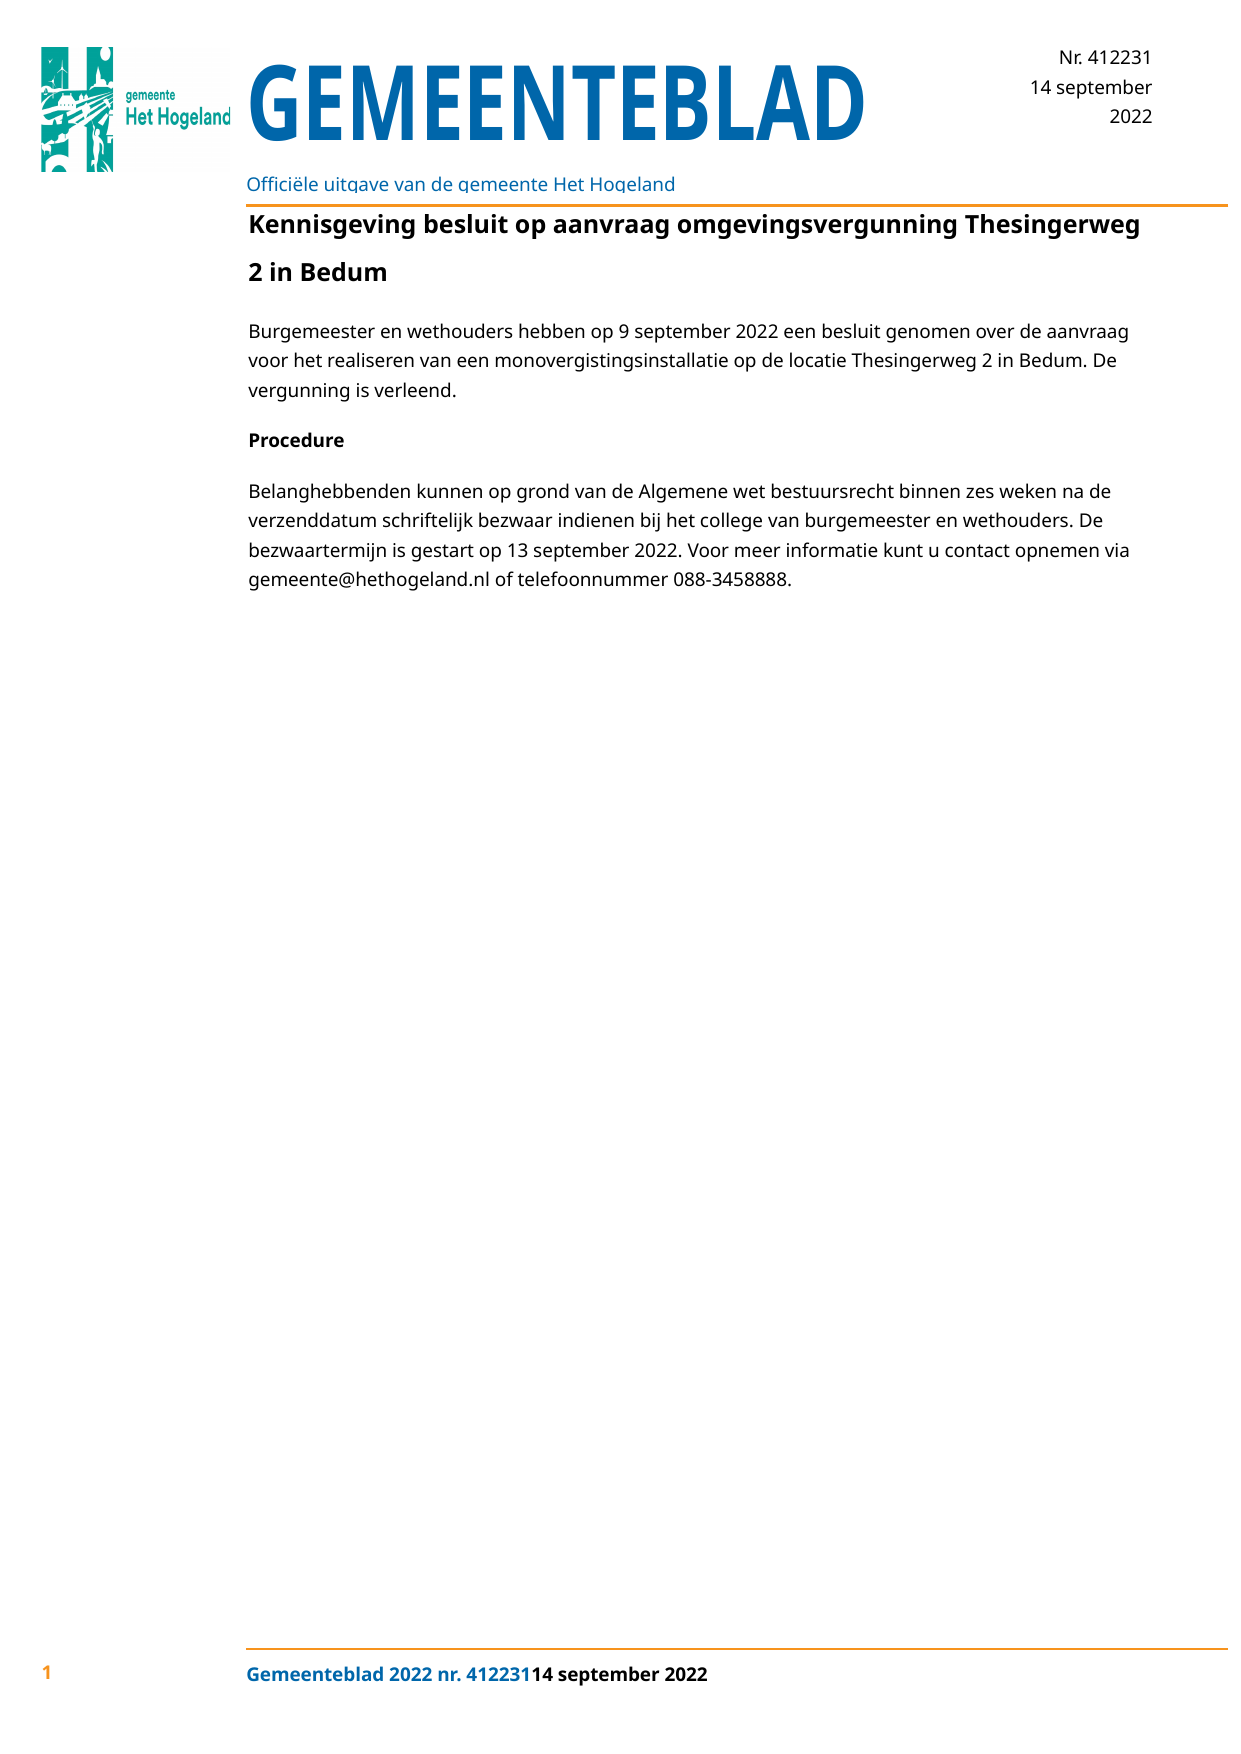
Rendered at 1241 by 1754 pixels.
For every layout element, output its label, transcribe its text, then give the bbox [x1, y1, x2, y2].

text Belanghebbenden kunnen op grond van de Algemene wet bestuursrecht binnen zes weken na de verzenddatum schriftelijk bezwaar indienen bij het college van burgemeester en wethouders. De bezwaartermijn is gestart op 13 september 2022. Voor meer informatie kunt u contact opnemen via gemeente@hethogeland.nl of telefoonnummer 088-3458888. [248, 478, 1152, 592]
picture [41, 47, 231, 172]
text Kennisgeving besluit op aanvraag omgevingsvergunning Thesingerweg 2 in Bedum [248, 207, 1152, 288]
text Burgemeester en wethouders hebben op 9 september 2022 een besluit genomen over de aanvraag voor het realiseren van een monovergistingsinstallatie op de locatie Thesingerweg 2 in Bedum. De vergunning is verleend. [248, 318, 1152, 403]
text Procedure [248, 427, 1152, 453]
